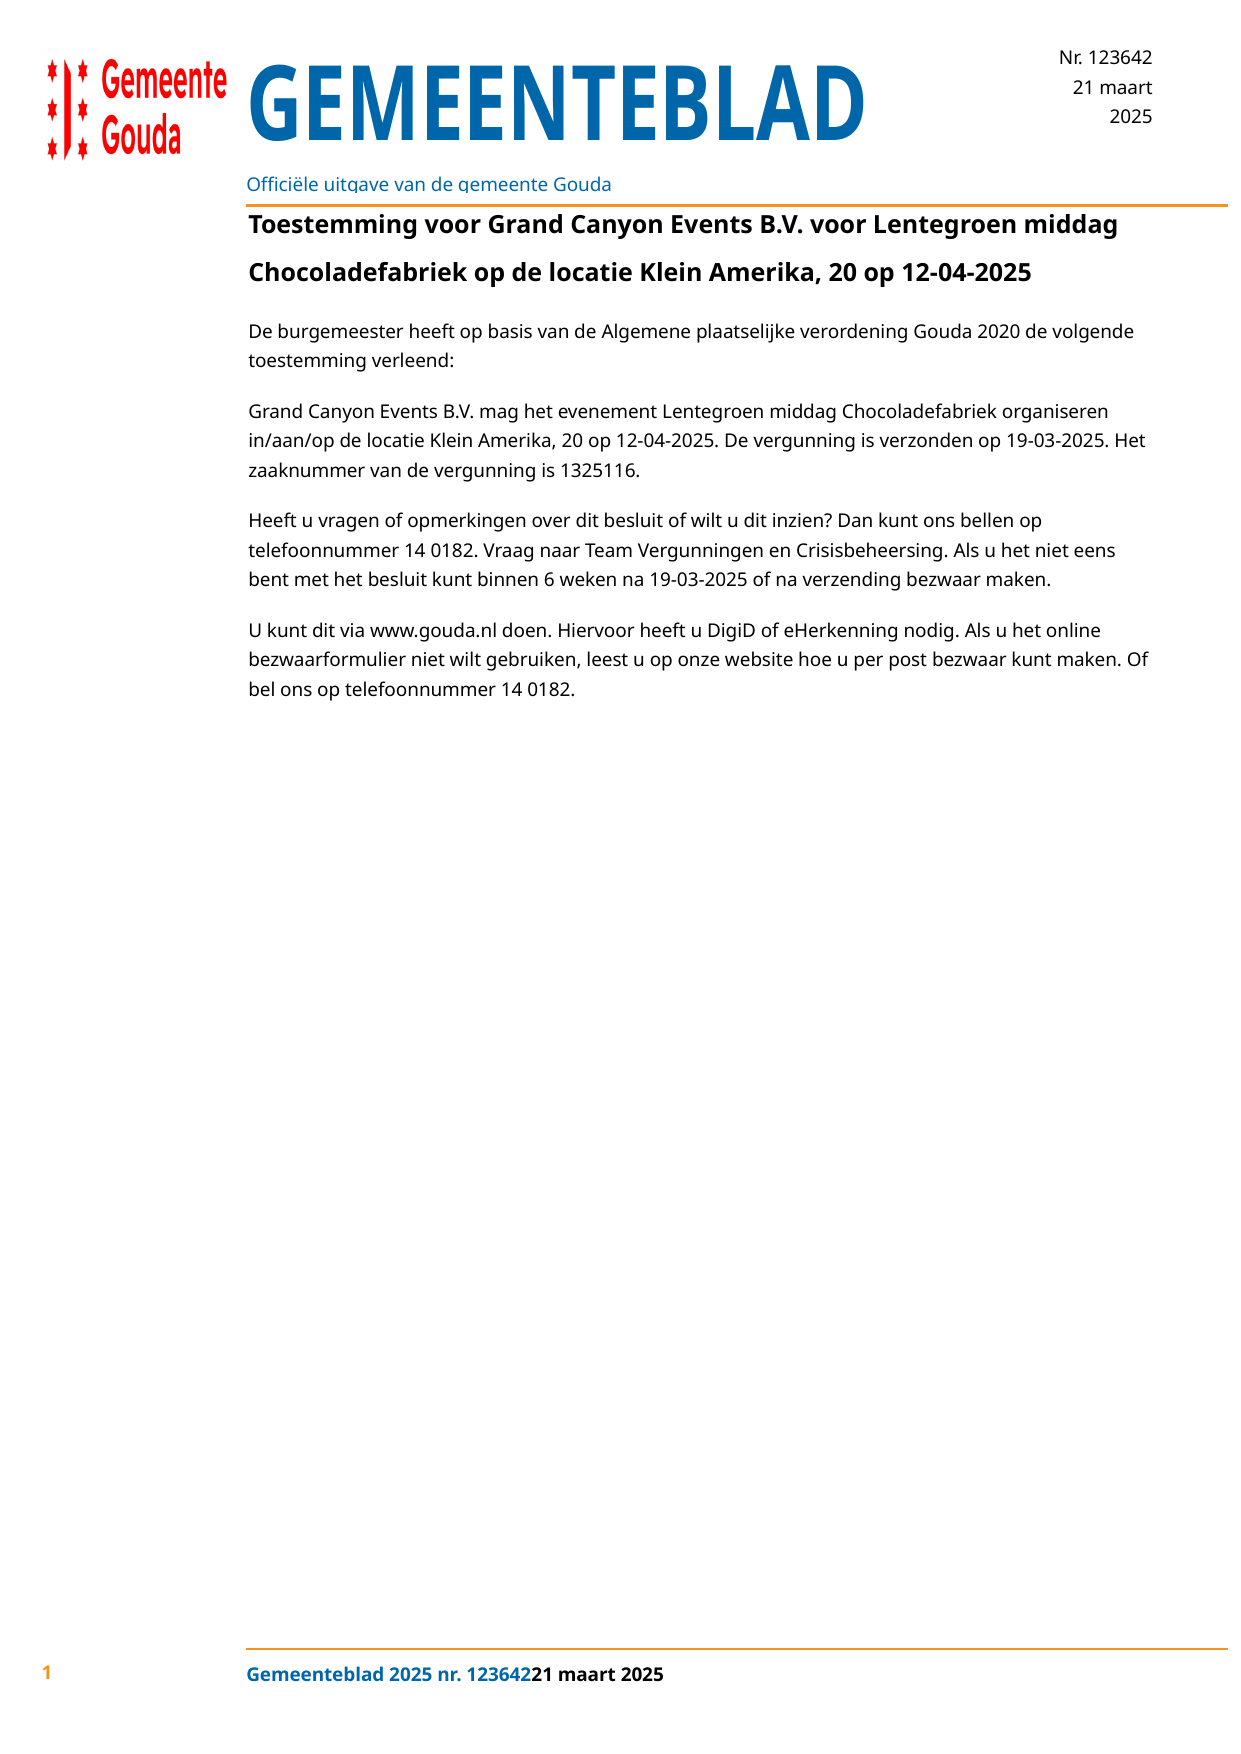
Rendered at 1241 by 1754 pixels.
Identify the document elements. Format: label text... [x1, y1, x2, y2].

text Toestemming voor Grand Canyon Events B.V. voor Lentegroen middag Chocoladefabriek op de locatie Klein Amerika, 20 op 12-04-2025 [248, 207, 1152, 288]
text U kunt dit via www.gouda.nl doen. Hiervoor heeft u DigiD of eHerkenning nodig. Als u het online bezwaarformulier niet wilt gebruiken, leest u op onze website hoe u per post bezwaar kunt maken. Of bel ons op telefoonnummer 14 0182. [248, 617, 1152, 702]
text Heeft u vragen of opmerkingen over dit besluit of wilt u dit inzien? Dan kunt ons bellen op telefoonnummer 14 0182. Vraag naar Team Vergunningen en Crisisbeheersing. Als u het niet eens bent met het besluit kunt binnen 6 weken na 19-03-2025 of na verzending bezwaar maken. [248, 507, 1152, 592]
picture [41, 47, 231, 172]
text De burgemeester heeft op basis van de Algemene plaatselijke verordening Gouda 2020 de volgende toestemming verleend: [248, 318, 1152, 373]
text Grand Canyon Events B.V. mag het evenement Lentegroen middag Chocoladefabriek organiseren in/aan/op de locatie Klein Amerika, 20 op 12-04-2025. De vergunning is verzonden op 19-03-2025. Het zaaknummer van de vergunning is 1325116. [248, 398, 1152, 483]
